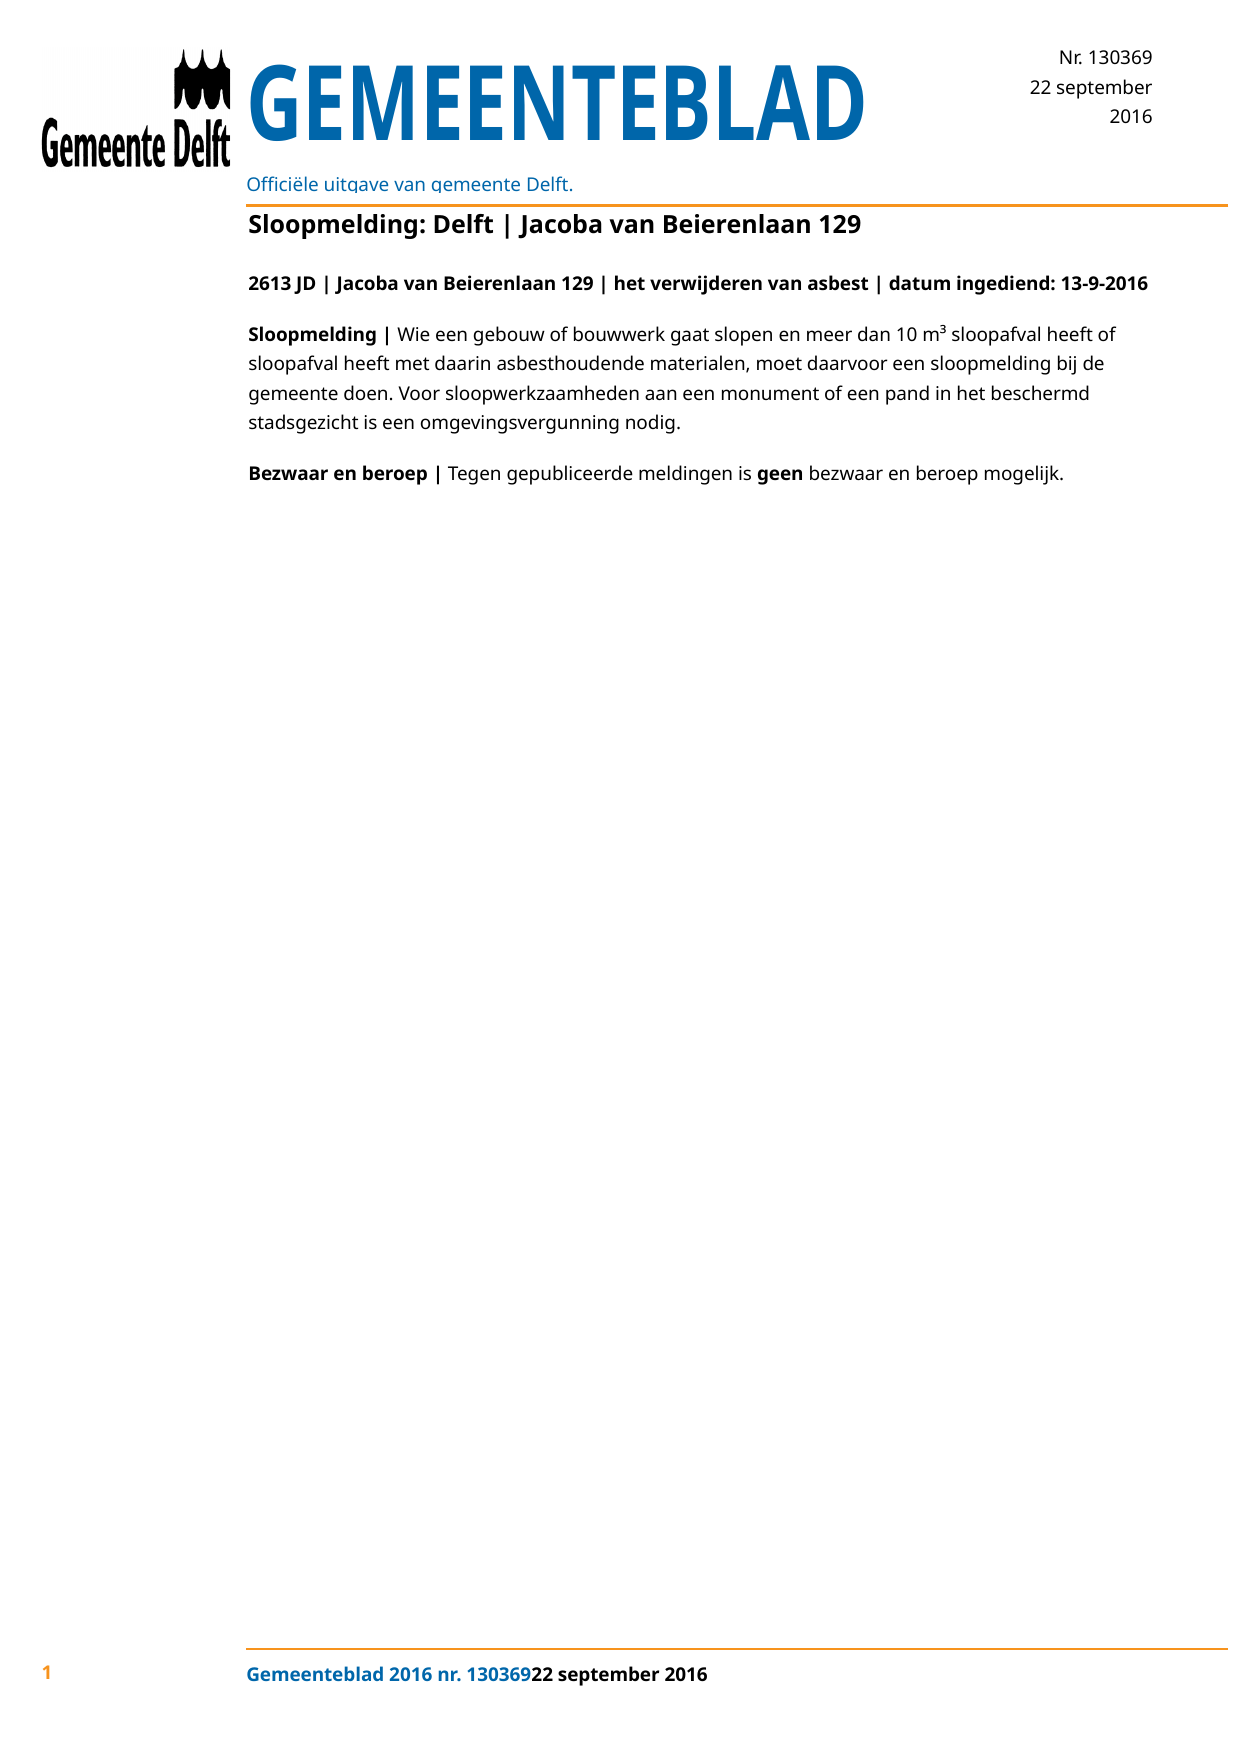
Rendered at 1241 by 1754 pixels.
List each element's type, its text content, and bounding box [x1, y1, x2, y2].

text Sloopmelding | Wie een gebouw of bouwwerk gaat slopen en meer dan 10 m³ sloopafval heeft of sloopafval heeft met daarin asbesthoudende materialen, moet daarvoor een sloopmelding bij de gemeente doen. Voor sloopwerkzaamheden aan een monument of een pand in het beschermd stadsgezicht is een omgevingsvergunning nodig. [248, 321, 1152, 435]
text Sloopmelding: Delft | Jacoba van Beierenlaan 129 [248, 207, 1152, 241]
text Bezwaar en beroep | Tegen gepubliceerde meldingen is geen bezwaar en beroep mogelijk. [248, 460, 1152, 486]
picture [41, 47, 231, 172]
text 2613 JD | Jacoba van Beierenlaan 129 | het verwijderen van asbest | datum ingediend: 13-9-2016 [248, 270, 1152, 296]
